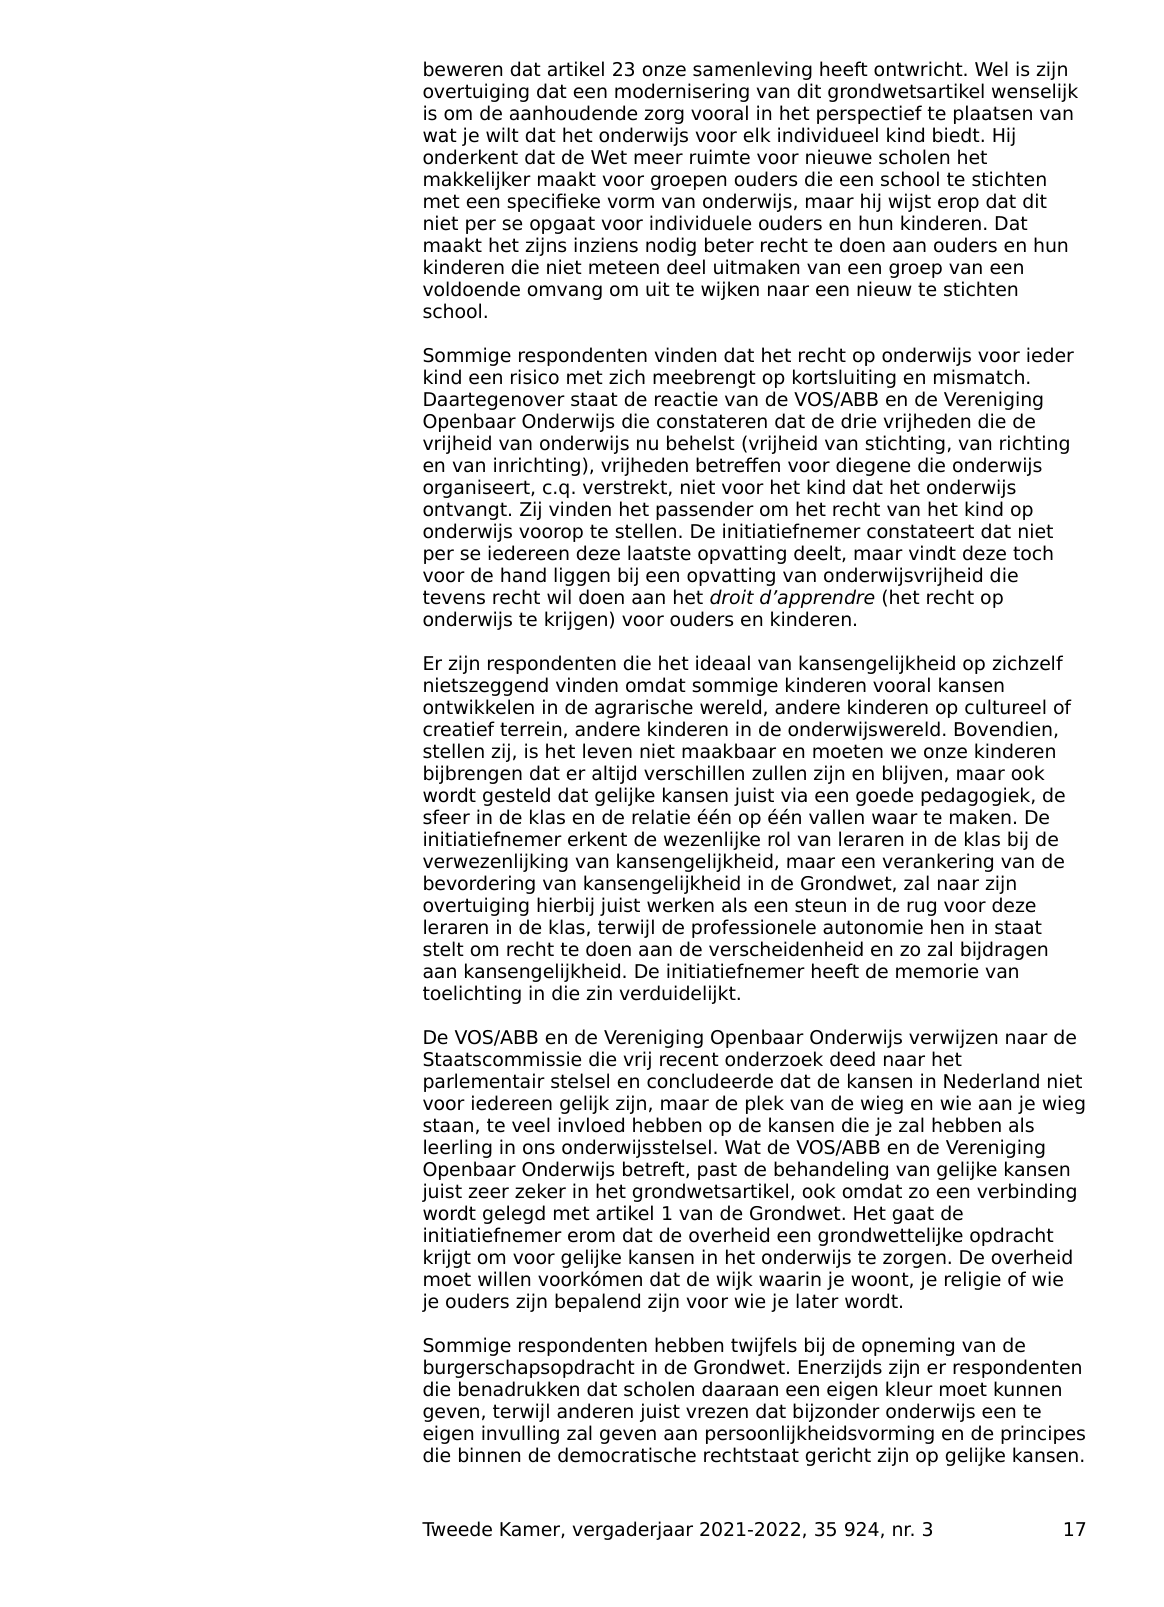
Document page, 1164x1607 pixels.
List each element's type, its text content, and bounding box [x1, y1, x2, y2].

text De VOS/ABB en de Vereniging Openbaar Onderwijs verwijzen naar de Staatscommissie die vrij recent onderzoek deed naar het parlementair stelsel en concludeerde dat de kansen in Nederland niet voor iedereen gelijk zijn, maar de plek van de wieg en wie aan je wieg staan, te veel invloed hebben op de kansen die je zal hebben als leerling in ons onderwijsstelsel. Wat de VOS/ABB en de Vereniging Openbaar Onderwijs betreft, past de behandeling van gelijke kansen juist zeer zeker in het grondwetsartikel, ook omdat zo een verbinding wordt gelegd met artikel 1 van de Grondwet. Het gaat de initiatiefnemer erom dat de overheid een grondwettelijke opdracht krijgt om voor gelijke kansen in het onderwijs te zorgen. De overheid moet willen voorkómen dat de wijk waarin je woont, je religie of wie je ouders zijn bepalend zijn voor wie je later wordt. [422, 1027, 1087, 1312]
text Sommige respondenten hebben twijfels bij de opneming van de burgerschapsopdracht in de Grondwet. Enerzijds zijn er respondenten die benadrukken dat scholen daaraan een eigen kleur moet kunnen geven, terwijl anderen juist vrezen dat bijzonder onderwijs een te eigen invulling zal geven aan persoonlijkheidsvorming en de principes die binnen de democratische rechtstaat gericht zijn op gelijke kansen. [422, 1335, 1087, 1467]
text beweren dat artikel 23 onze samenleving heeft ontwricht. Wel is zijn overtuiging dat een modernisering van dit grondwetsartikel wenselijk is om de aanhoudende zorg vooral in het perspectief te plaatsen van wat je wilt dat het onderwijs voor elk individueel kind biedt. Hij onderkent dat de Wet meer ruimte voor nieuwe scholen het makkelijker maakt voor groepen ouders die een school te stichten met een specifieke vorm van onderwijs, maar hij wijst erop dat dit niet per se opgaat voor individuele ouders en hun kinderen. Dat maakt het zijns inziens nodig beter recht te doen aan ouders en hun kinderen die niet meteen deel uitmaken van een groep van een voldoende omvang om uit te wijken naar een nieuw te stichten school. [422, 59, 1087, 323]
text Er zijn respondenten die het ideaal van kansengelijkheid op zichzelf nietszeggend vinden omdat sommige kinderen vooral kansen ontwikkelen in de agrarische wereld, andere kinderen op cultureel of creatief terrein, andere kinderen in de onderwijswereld. Bovendien, stellen zij, is het leven niet maakbaar en moeten we onze kinderen bijbrengen dat er altijd verschillen zullen zijn en blijven, maar ook wordt gesteld dat gelijke kansen juist via een goede pedagogiek, de sfeer in de klas en de relatie één op één vallen waar te maken. De initiatiefnemer erkent de wezenlijke rol van leraren in de klas bij de verwezenlijking van kansengelijkheid, maar een verankering van de bevordering van kansengelijkheid in de Grondwet, zal naar zijn overtuiging hierbij juist werken als een steun in de rug voor deze leraren in de klas, terwijl de professionele autonomie hen in staat stelt om recht te doen aan de verscheidenheid en zo zal bijdragen aan kansengelijkheid. De initiatiefnemer heeft de memorie van toelichting in die zin verduidelijkt. [422, 653, 1087, 1004]
text Sommige respondenten vinden dat het recht op onderwijs voor ieder kind een risico met zich meebrengt op kortsluiting en mismatch. Daartegenover staat de reactie van de VOS/ABB en de Vereniging Openbaar Onderwijs die constateren dat de drie vrijheden die de vrijheid van onderwijs nu behelst (vrijheid van stichting, van richting en van inrichting), vrijheden betreffen voor diegene die onderwijs organiseert, c.q. verstrekt, niet voor het kind dat het onderwijs ontvangt. Zij vinden het passender om het recht van het kind op onderwijs voorop te stellen. De initiatiefnemer constateert dat niet per se iedereen deze laatste opvatting deelt, maar vindt deze toch voor de hand liggen bij een opvatting van onderwijsvrijheid die tevens recht wil doen aan het droit d’apprendre (het recht op onderwijs te krijgen) voor ouders en kinderen. [422, 345, 1087, 631]
